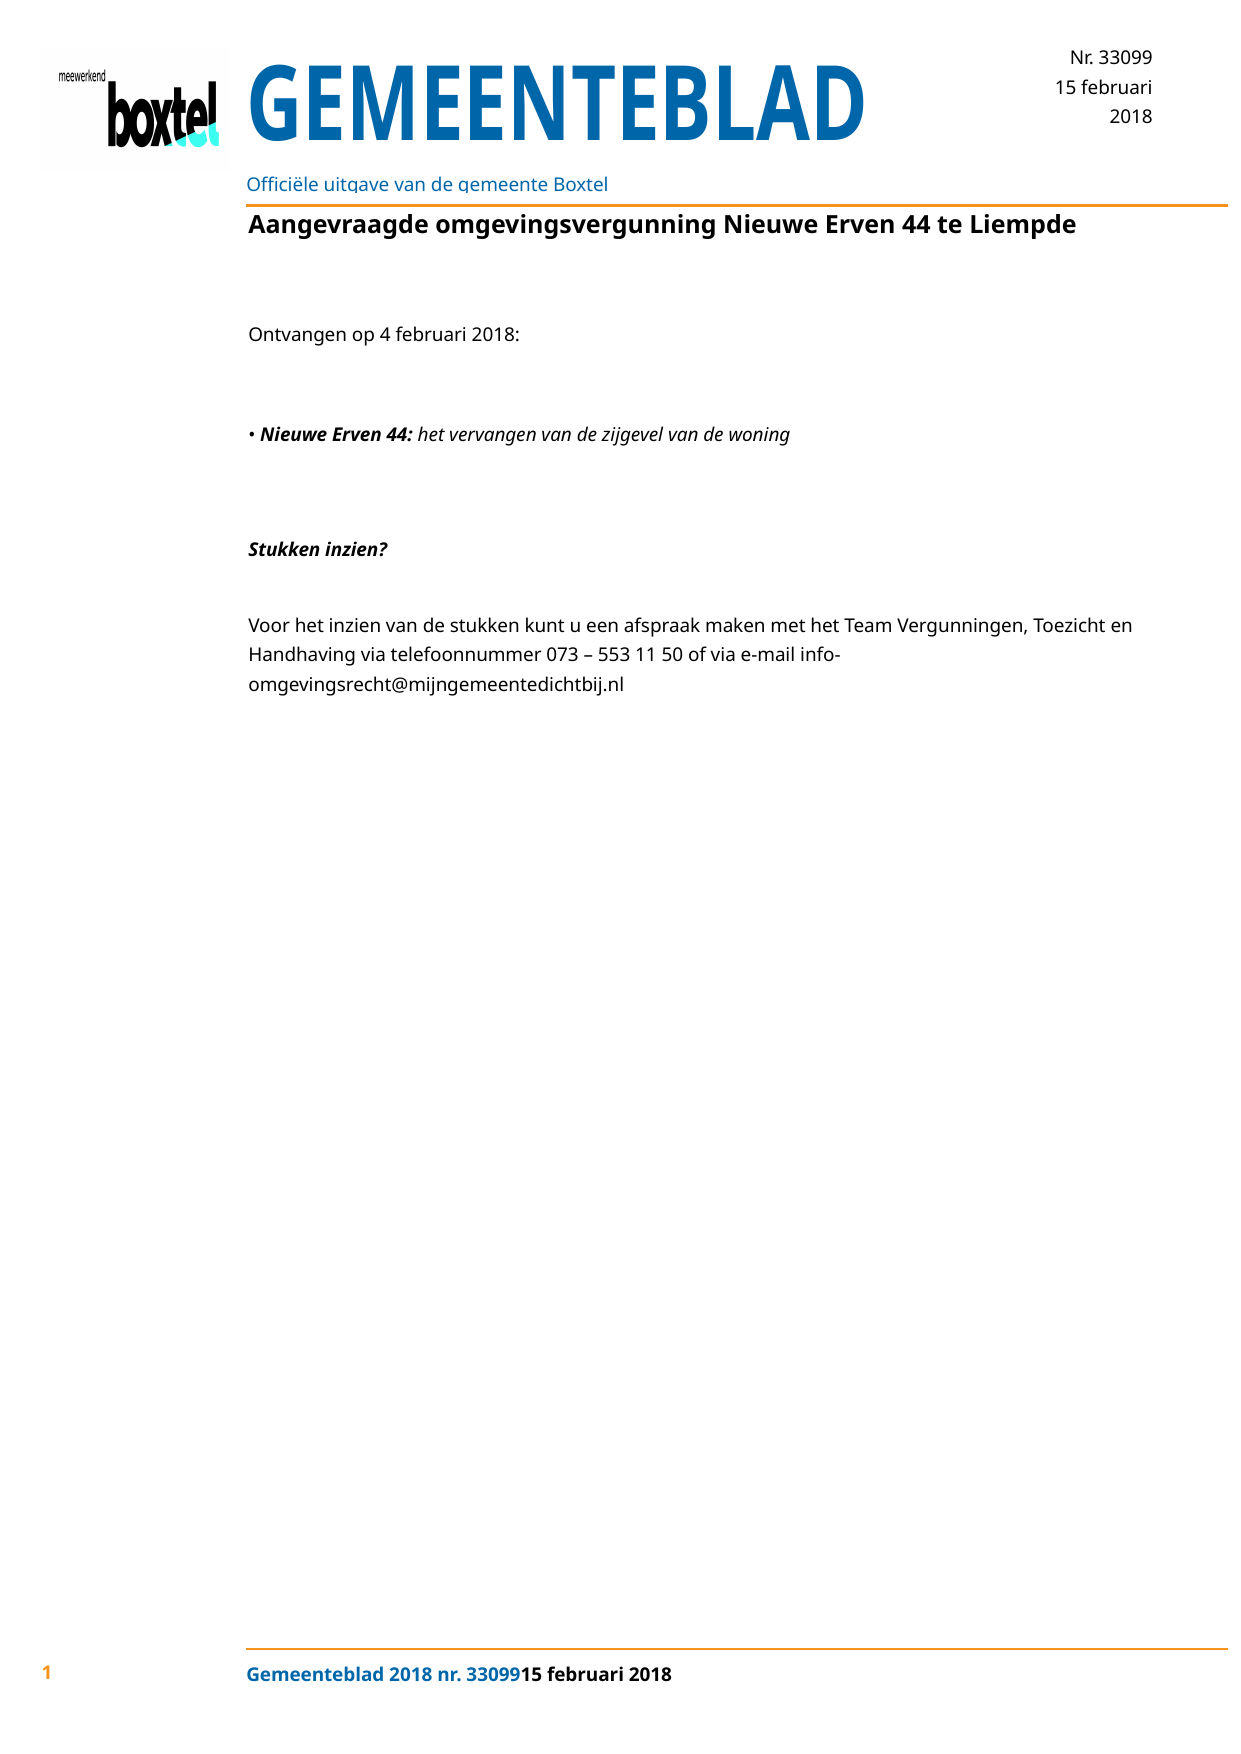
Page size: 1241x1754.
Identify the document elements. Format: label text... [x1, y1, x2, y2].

text Stukken inzien? [248, 536, 1152, 562]
text Voor het inzien van de stukken kunt u een afspraak maken met het Team Vergunningen, Toezicht en Handhaving via telefoonnummer 073 – 553 11 50 of via e-mail info-omgevingsrecht@mijngemeentedichtbij.nl [248, 612, 1152, 697]
text Aangevraagde omgevingsvergunning Nieuwe Erven 44 te Liempde [248, 207, 1152, 241]
picture [41, 47, 231, 172]
text Ontvangen op 4 februari 2018: [248, 321, 1152, 346]
text • Nieuwe Erven 44: het vervangen van de zijgevel van de woning [248, 422, 1152, 447]
